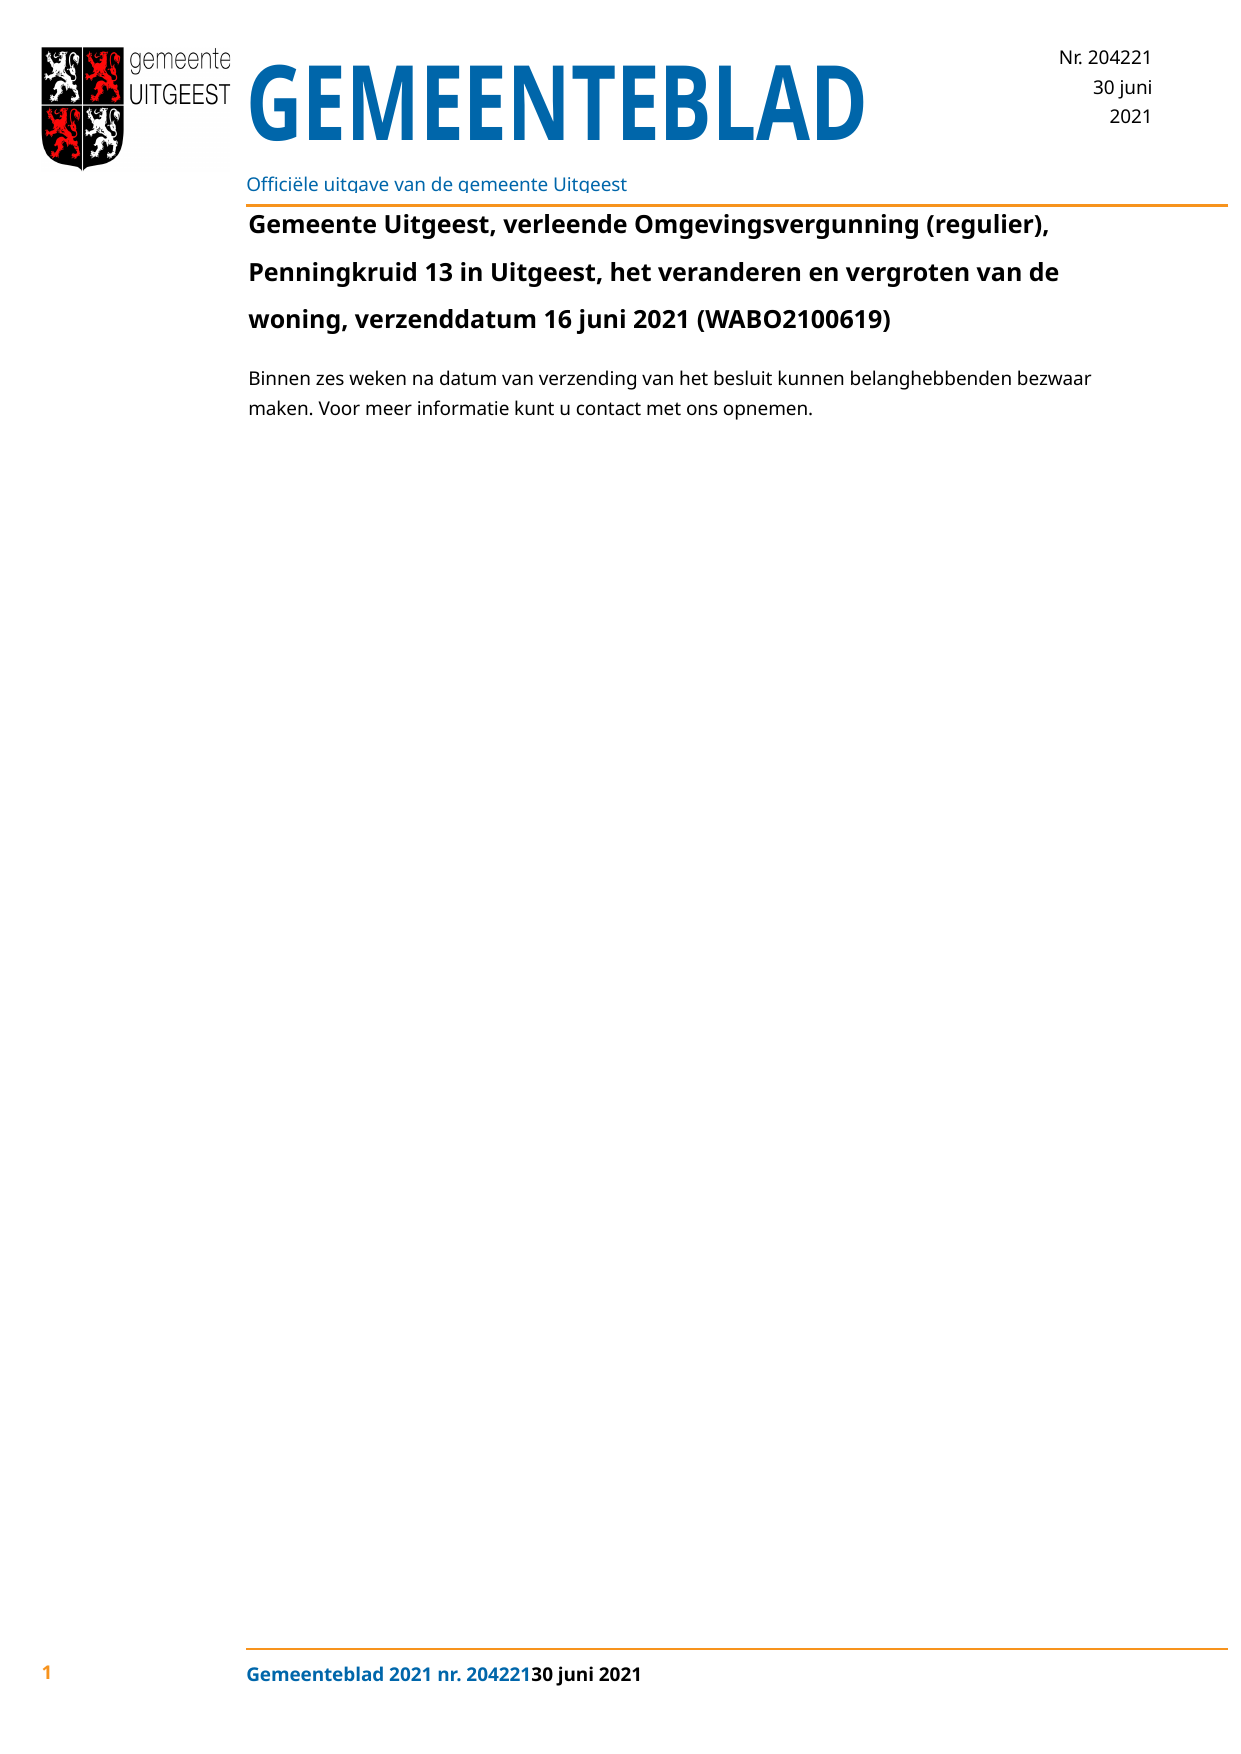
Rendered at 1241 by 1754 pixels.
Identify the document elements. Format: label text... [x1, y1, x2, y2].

text Gemeente Uitgeest, verleende Omgevingsvergunning (regulier), Penningkruid 13 in Uitgeest, het veranderen en vergroten van de woning, verzenddatum 16 juni 2021 (WABO2100619) [248, 207, 1152, 336]
text Binnen zes weken na datum van verzending van het besluit kunnen belanghebbenden bezwaar maken. Voor meer informatie kunt u contact met ons opnemen. [248, 366, 1152, 421]
picture [41, 47, 231, 172]
